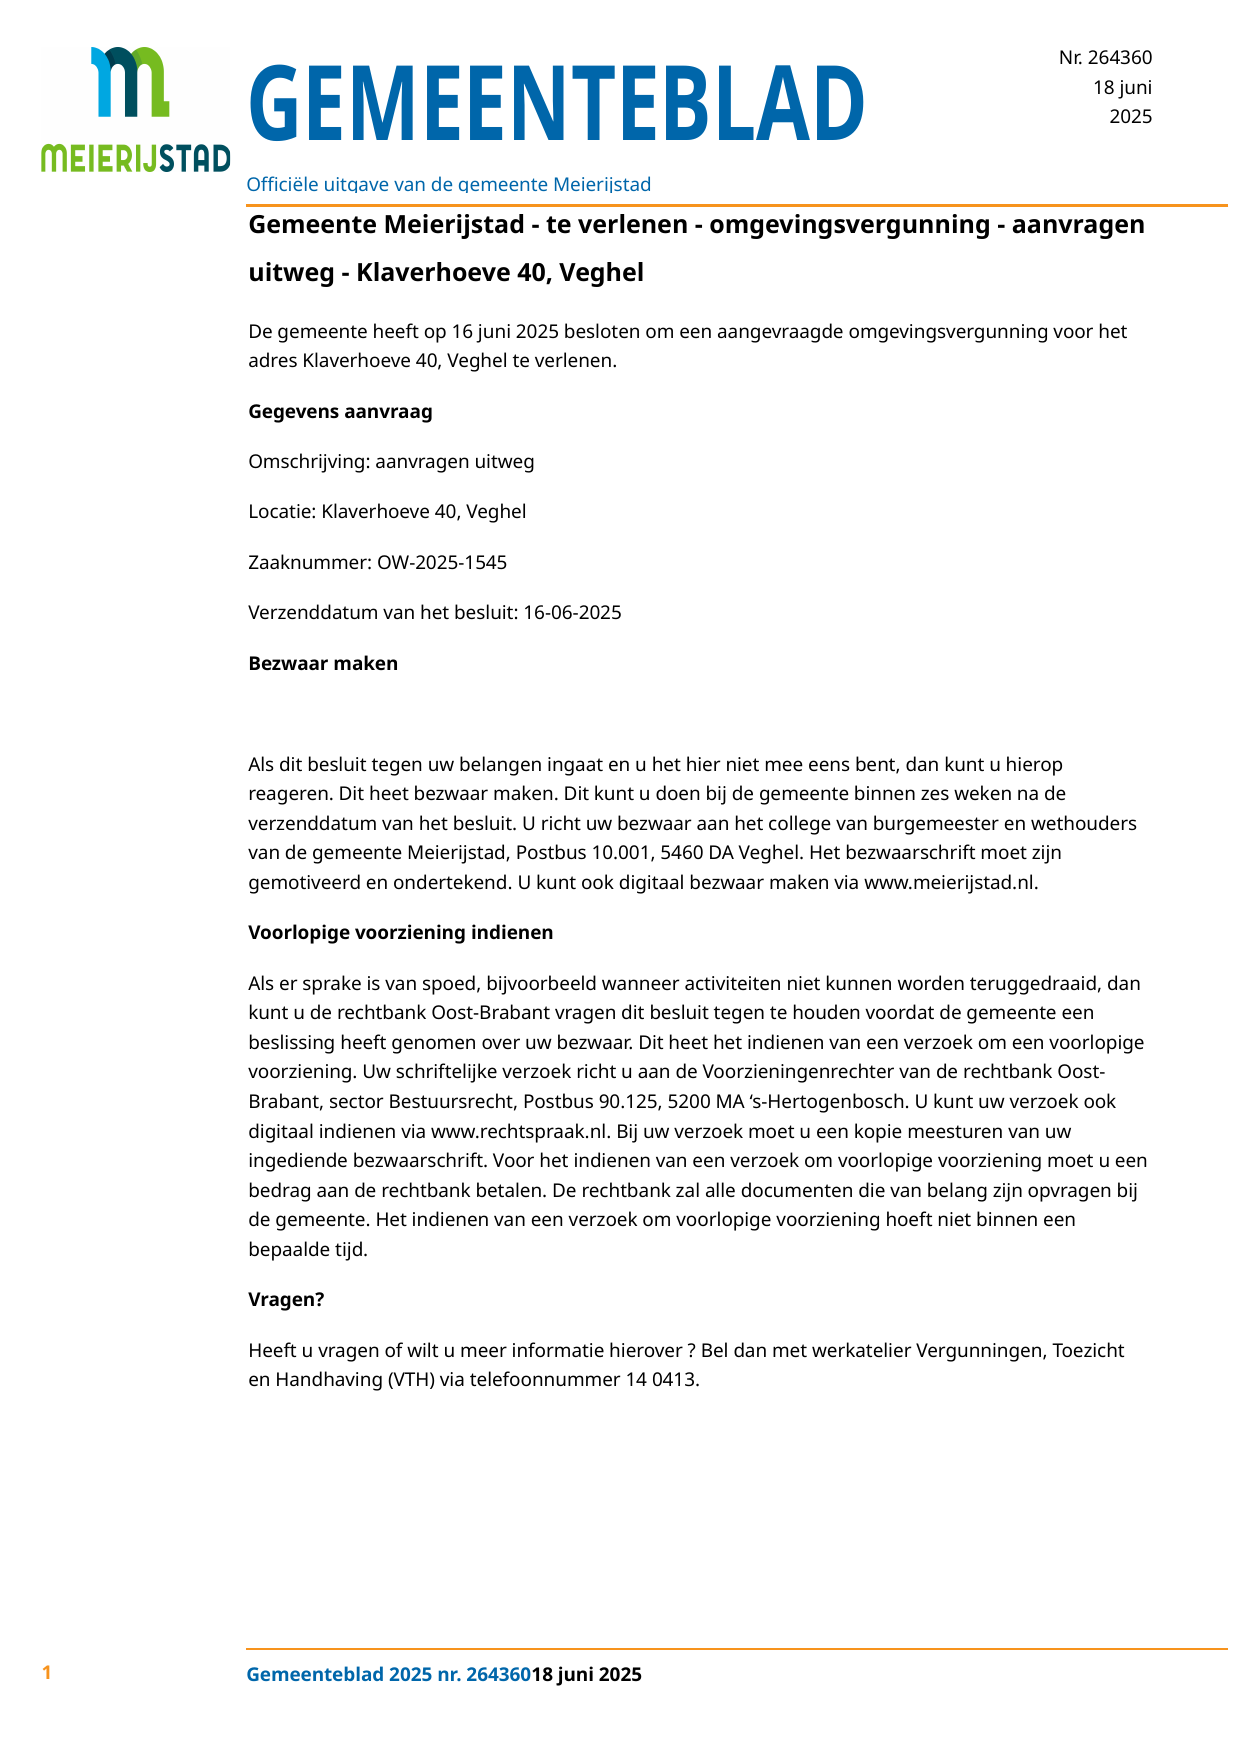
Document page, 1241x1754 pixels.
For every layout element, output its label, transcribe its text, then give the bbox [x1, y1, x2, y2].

text Verzenddatum van het besluit: 16-06-2025 [248, 599, 1152, 625]
text Gegevens aanvraag [248, 398, 1152, 424]
text Als er sprake is van spoed, bijvoorbeeld wanneer activiteiten niet kunnen worden teruggedraaid, dan kunt u de rechtbank Oost-Brabant vragen dit besluit tegen te houden voordat de gemeente een beslissing heeft genomen over uw bezwaar. Dit heet het indienen van een verzoek om een voorlopige voorziening. Uw schriftelijke verzoek richt u aan de Voorzieningenrechter van de rechtbank Oost-Brabant, sector Bestuursrecht, Postbus 90.125, 5200 MA ‘s-Hertogenbosch. U kunt uw verzoek ook digitaal indienen via www.rechtspraak.nl. Bij uw verzoek moet u een kopie meesturen van uw ingediende bezwaarschrift. Voor het indienen van een verzoek om voorlopige voorziening moet u een bedrag aan de rechtbank betalen. De rechtbank zal alle documenten die van belang zijn opvragen bij de gemeente. Het indienen van een verzoek om voorlopige voorziening hoeft niet binnen een bepaalde tijd. [248, 970, 1152, 1262]
text De gemeente heeft op 16 juni 2025 besloten om een aangevraagde omgevingsvergunning voor het adres Klaverhoeve 40, Veghel te verlenen. [248, 318, 1152, 373]
text Omschrijving: aanvragen uitweg [248, 448, 1152, 474]
picture [41, 47, 231, 172]
text Locatie: Klaverhoeve 40, Veghel [248, 499, 1152, 524]
text Vragen? [248, 1287, 1152, 1312]
text Bezwaar maken [248, 650, 1152, 676]
text Zaaknummer: OW-2025-1545 [248, 549, 1152, 575]
text Voorlopige voorziening indienen [248, 919, 1152, 945]
text Als dit besluit tegen uw belangen ingaat en u het hier niet mee eens bent, dan kunt u hierop reageren. Dit heet bezwaar maken. Dit kunt u doen bij de gemeente binnen zes weken na de verzenddatum van het besluit. U richt uw bezwaar aan het college van burgemeester en wethouders van de gemeente Meierijstad, Postbus 10.001, 5460 DA Veghel. Het bezwaarschrift moet zijn gemotiveerd en ondertekend. U kunt ook digitaal bezwaar maken via www.meierijstad.nl. [248, 751, 1152, 895]
text Heeft u vragen of wilt u meer informatie hierover ? Bel dan met werkatelier Vergunningen, Toezicht en Handhaving (VTH) via telefoonnummer 14 0413. [248, 1337, 1152, 1392]
text Gemeente Meierijstad - te verlenen - omgevingsvergunning - aanvragen uitweg - Klaverhoeve 40, Veghel [248, 207, 1152, 288]
